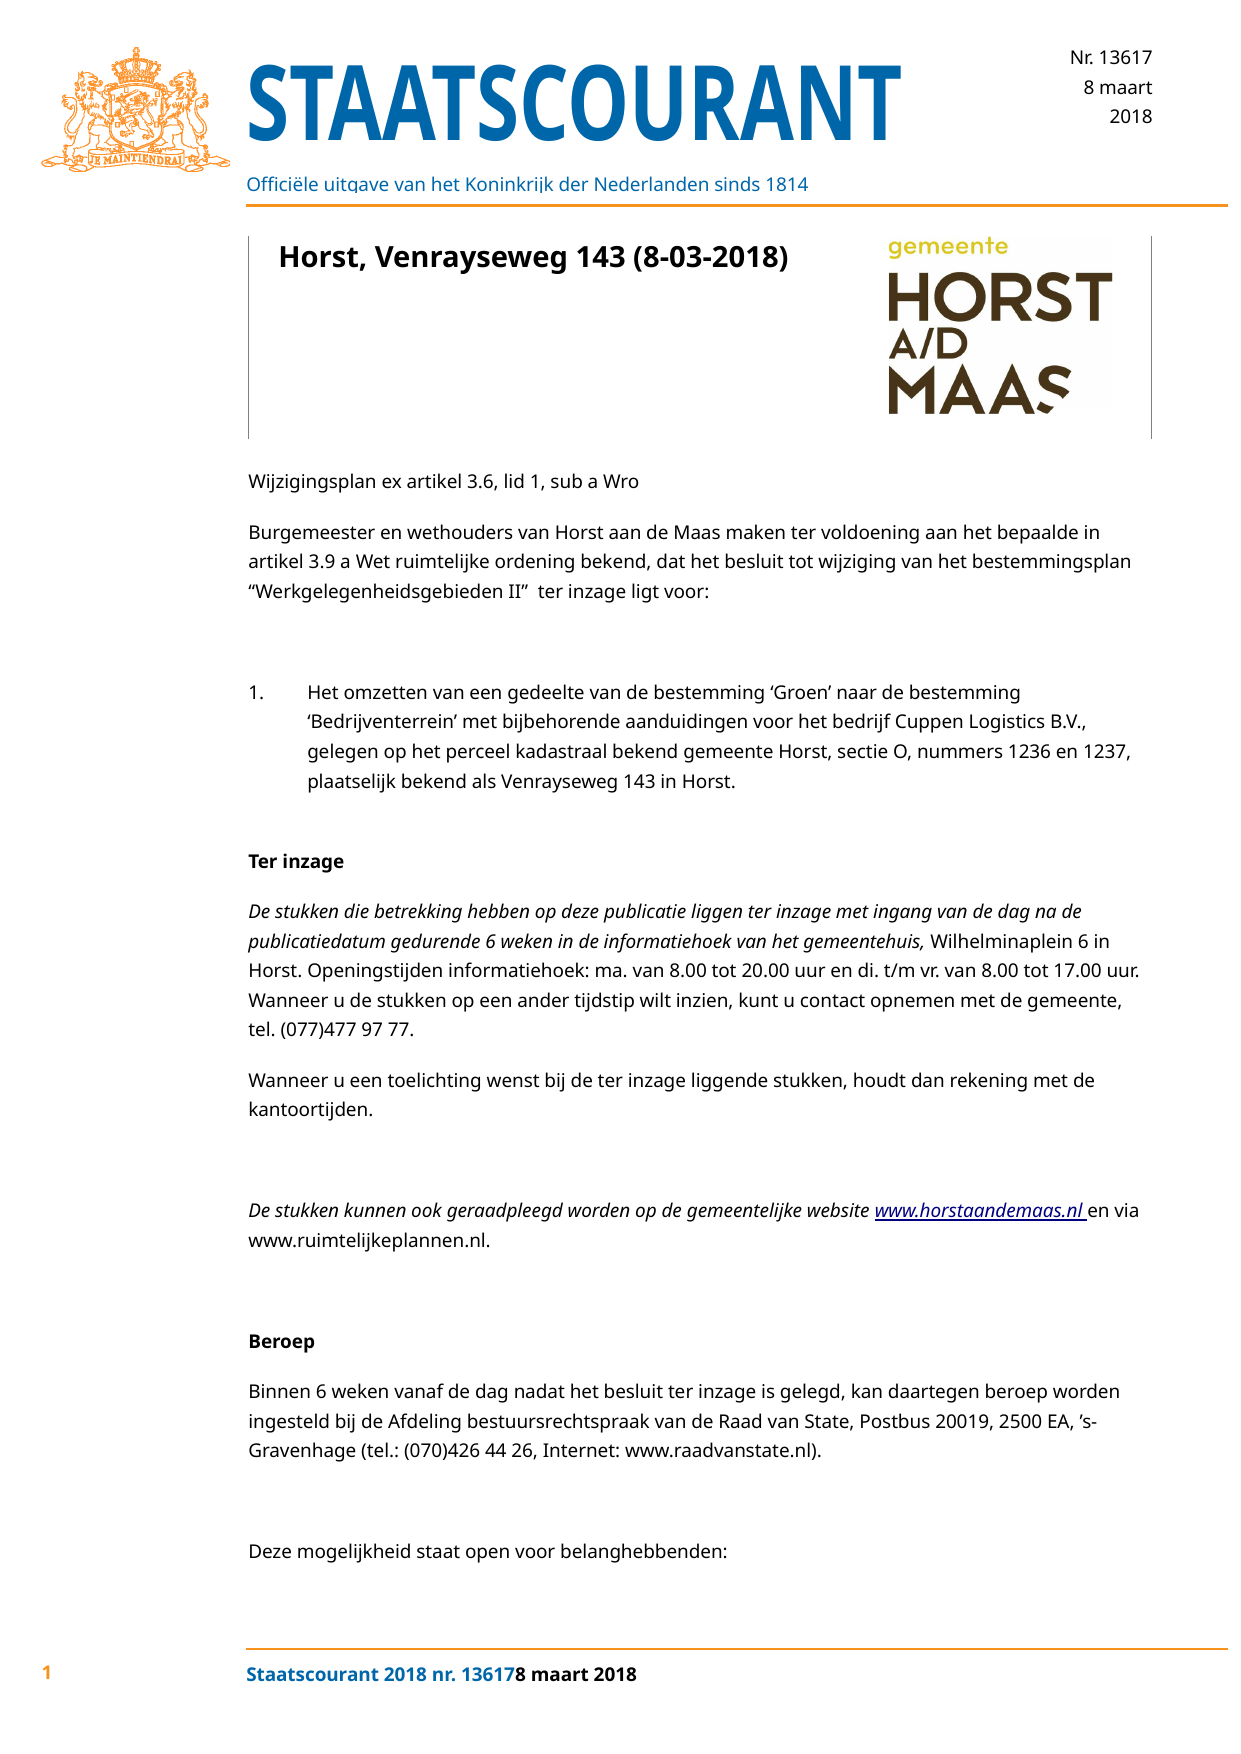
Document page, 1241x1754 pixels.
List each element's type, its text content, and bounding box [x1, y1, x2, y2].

text Burgemeester en wethouders van Horst aan de Maas maken ter voldoening aan het bepaalde in artikel 3.9 a Wet ruimtelijke ordening bekend, dat het besluit tot wijziging van het bestemmingsplan “Werkgelegenheidsgebieden II” ter inzage ligt voor: [248, 519, 1152, 604]
text Wanneer u een toelichting wenst bij de ter inzage liggende stukken, houdt dan rekening met de kantoortijden. [248, 1067, 1152, 1122]
list Het omzetten van een gedeelte van de bestemming ‘Groen’ naar de bestemming ‘Bedrijventerrein’ met bijbehorende aanduidingen voor het bedrijf Cuppen Logistics B.V., gelegen op het perceel kadastraal bekend gemeente Horst, sectie O, nummers 1236 en 1237, plaatselijk bekend als Venrayseweg 143 in Horst. [248, 679, 1152, 793]
text Ter inzage [248, 848, 1152, 873]
text De stukken die betrekking hebben op deze publicatie liggen ter inzage met ingang van de dag na de publicatiedatum gedurende 6 weken in de informatiehoek van het gemeentehuis, Wilhelminaplein 6 in Horst. Openingstijden informatiehoek: ma. van 8.00 tot 20.00 uur en di. t/m vr. van 8.00 tot 17.00 uur. Wanneer u de stukken op een ander tijdstip wilt inzien, kunt u contact opnemen met de gemeente, tel. (077)477 97 77. [248, 898, 1152, 1042]
text De stukken kunnen ook geraadpleegd worden op de gemeentelijke website www.horstaandemaas.nl en via www.ruimtelijkeplannen.nl. [248, 1197, 1152, 1253]
text Wijzigingsplan ex artikel 3.6, lid 1, sub a Wro [248, 469, 1152, 494]
table_header [1113, 236, 1151, 413]
table_header [850, 414, 1151, 439]
text Beroep [248, 1328, 1152, 1353]
text Binnen 6 weken vanaf de dag nadat het besluit ter inzage is gelegd, kan daartegen beroep worden ingesteld bij de Afdeling bestuursrechtspraak van de Raad van State, Postbus 20019, 2500 EA, ’s-Gravenhage (tel.: (070)426 44 26, Internet: www.raadvanstate.nl). [248, 1378, 1152, 1463]
text Deze mogelijkheid staat open voor belanghebbenden: [248, 1538, 1152, 1564]
picture [41, 47, 231, 172]
picture [888, 236, 1113, 414]
table_header [850, 236, 888, 413]
table_header Horst, Venrayseweg 143 (8-03-2018) [249, 236, 850, 439]
